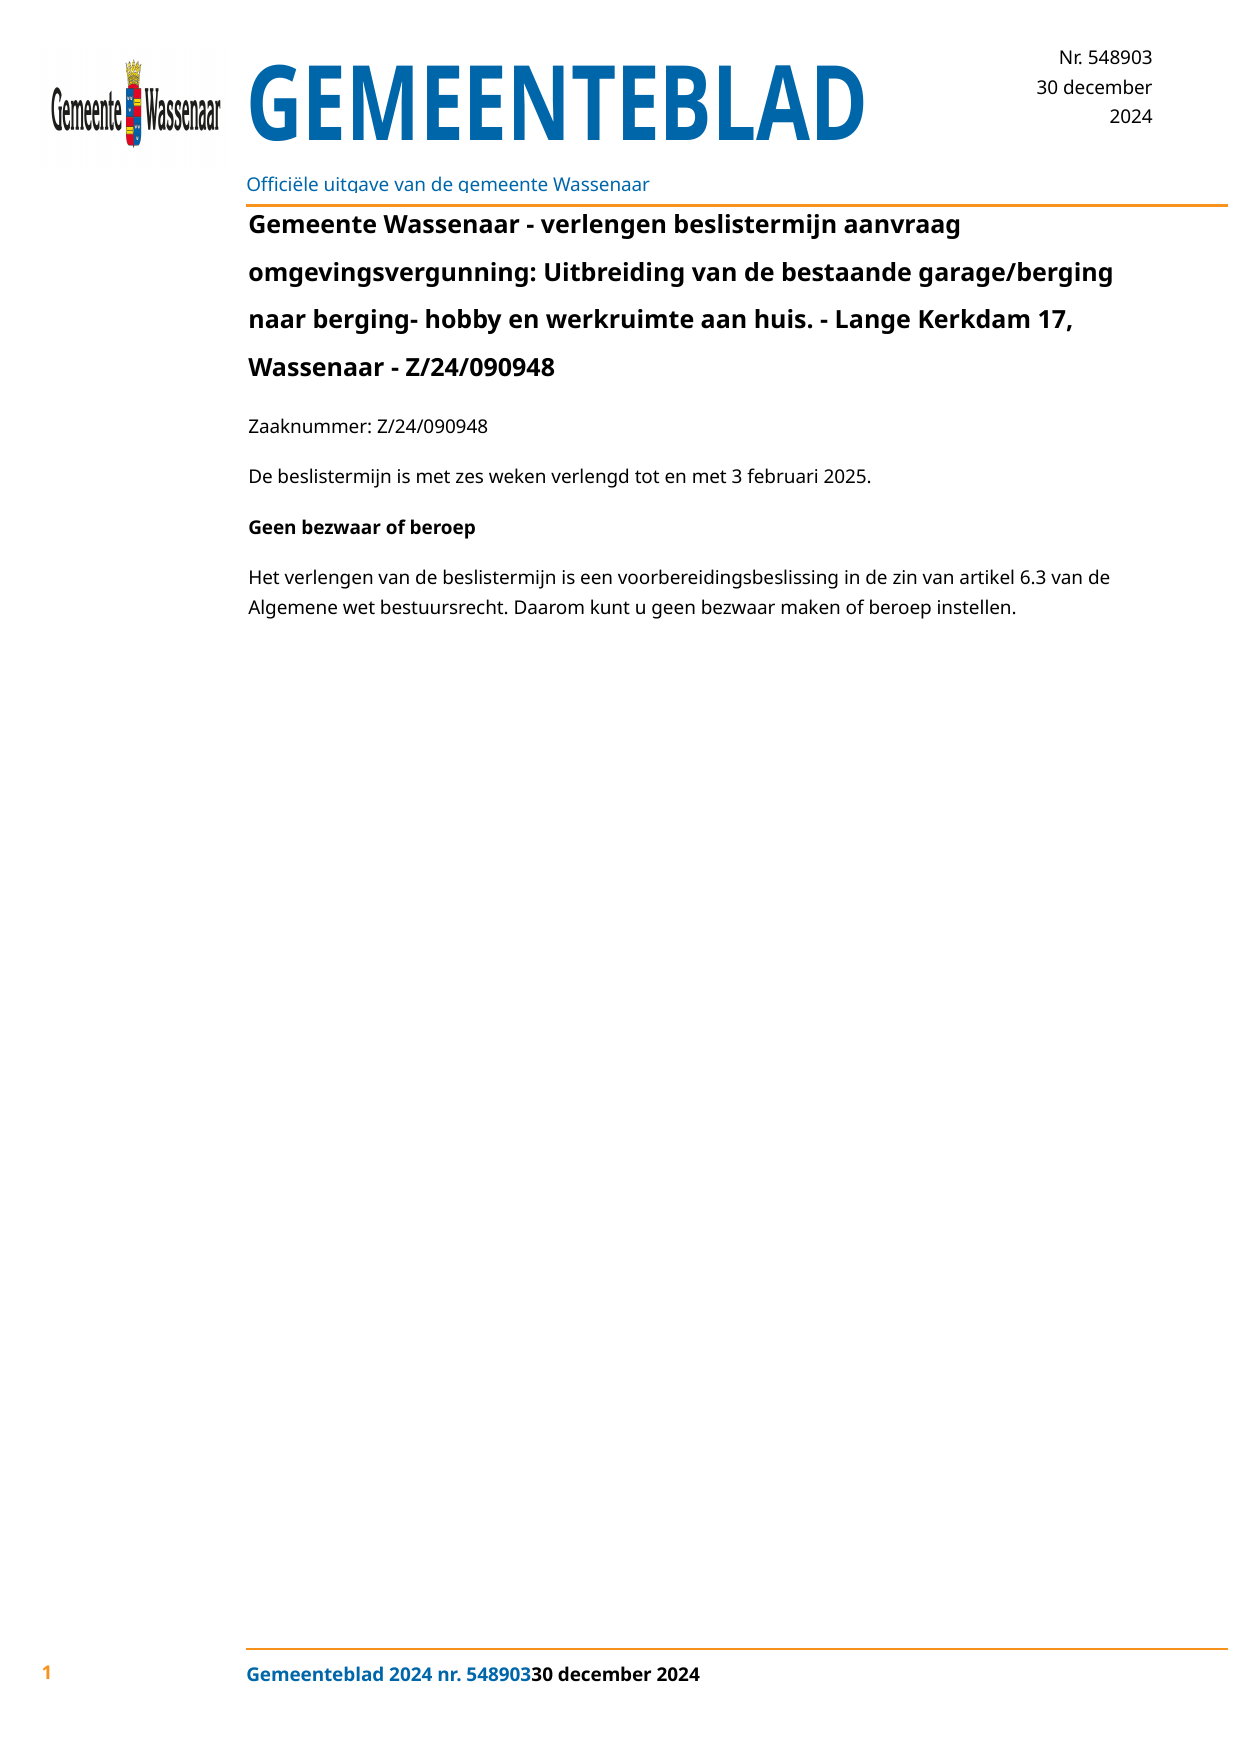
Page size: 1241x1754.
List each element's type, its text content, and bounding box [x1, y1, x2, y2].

text Zaaknummer: Z/24/090948 [248, 413, 1152, 439]
text De beslistermijn is met zes weken verlengd tot en met 3 februari 2025. [248, 463, 1152, 489]
text Het verlengen van de beslistermijn is een voorbereidingsbeslissing in de zin van artikel 6.3 van de Algemene wet bestuursrecht. Daarom kunt u geen bezwaar maken of beroep instellen. [248, 564, 1152, 620]
text Geen bezwaar of beroep [248, 514, 1152, 540]
picture [41, 47, 231, 172]
text Gemeente Wassenaar - verlengen beslistermijn aanvraag omgevingsvergunning: Uitbreiding van de bestaande garage/berging naar berging- hobby en werkruimte aan huis. - Lange Kerkdam 17, Wassenaar - Z/24/090948 [248, 207, 1152, 384]
